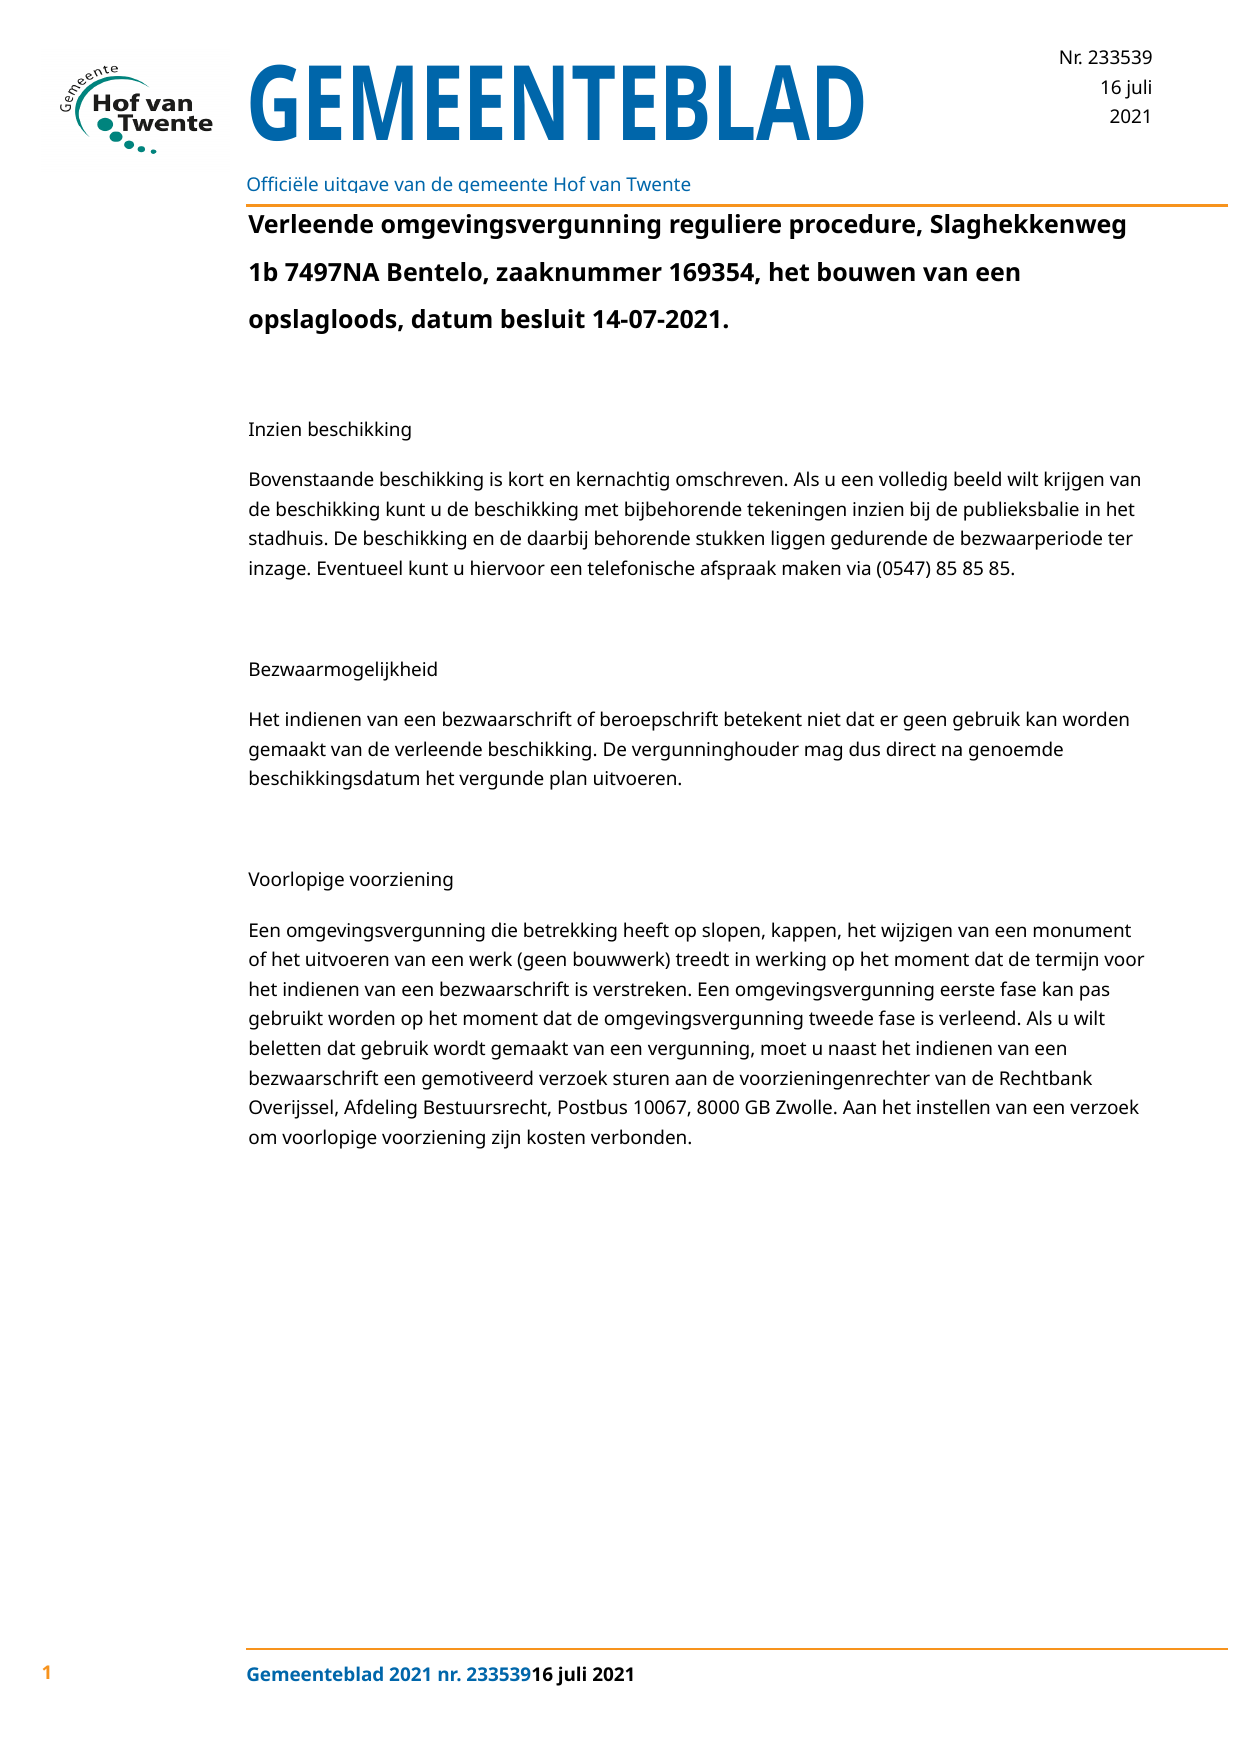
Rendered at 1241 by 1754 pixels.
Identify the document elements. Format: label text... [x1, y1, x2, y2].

text Verleende omgevingsvergunning reguliere procedure, Slaghekkenweg 1b 7497NA Bentelo, zaaknummer 169354, het bouwen van een opslagloods, datum besluit 14-07-2021. [248, 207, 1152, 336]
picture [41, 47, 231, 172]
text Inzien beschikking [248, 416, 1152, 442]
text Bovenstaande beschikking is kort en kernachtig omschreven. Als u een volledig beeld wilt krijgen van de beschikking kunt u de beschikking met bijbehorende tekeningen inzien bij de publieksbalie in het stadhuis. De beschikking en de daarbij behorende stukken liggen gedurende de bezwaarperiode ter inzage. Eventueel kunt u hiervoor een telefonische afspraak maken via (0547) 85 85 85. [248, 466, 1152, 581]
text Voorlopige voorziening [248, 866, 1152, 892]
text Bezwaarmogelijkheid [248, 656, 1152, 682]
text Een omgevingsvergunning die betrekking heeft op slopen, kappen, het wijzigen van een monument of het uitvoeren van een werk (geen bouwwerk) treedt in werking op het moment dat de termijn voor het indienen van een bezwaarschrift is verstreken. Een omgevingsvergunning eerste fase kan pas gebruikt worden op het moment dat de omgevingsvergunning tweede fase is verleend. Als u wilt beletten dat gebruik wordt gemaakt van een vergunning, moet u naast het indienen van een bezwaarschrift een gemotiveerd verzoek sturen aan de voorzieningenrechter van de Rechtbank Overijssel, Afdeling Bestuursrecht, Postbus 10067, 8000 GB Zwolle. Aan het instellen van een verzoek om voorlopige voorziening zijn kosten verbonden. [248, 917, 1152, 1149]
text Het indienen van een bezwaarschrift of beroepschrift betekent niet dat er geen gebruik kan worden gemaakt van de verleende beschikking. De vergunninghouder mag dus direct na genoemde beschikkingsdatum het vergunde plan uitvoeren. [248, 706, 1152, 791]
